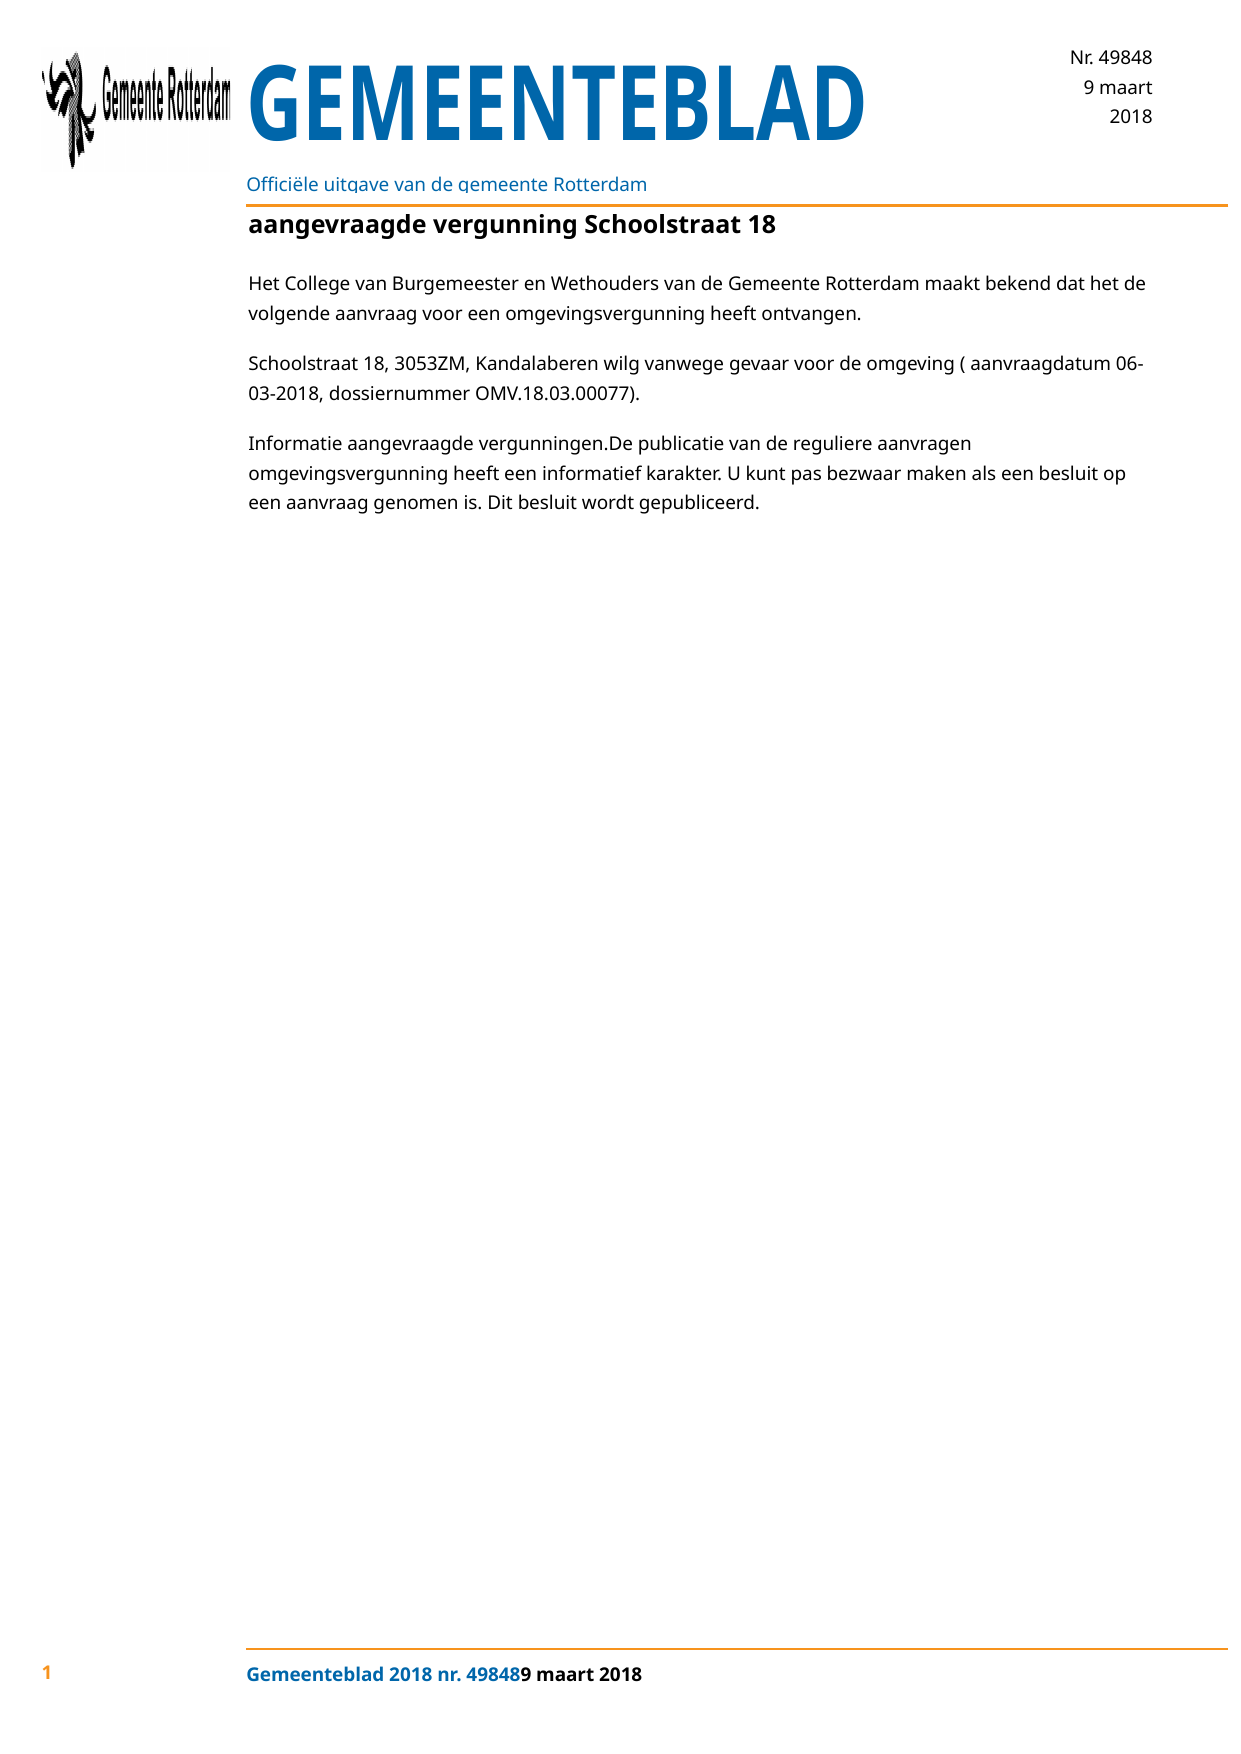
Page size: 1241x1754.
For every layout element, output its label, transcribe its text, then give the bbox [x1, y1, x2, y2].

text aangevraagde vergunning Schoolstraat 18 [248, 207, 1152, 241]
picture [41, 47, 231, 172]
text Schoolstraat 18, 3053ZM, Kandalaberen wilg vanwege gevaar voor de omgeving ( aanvraagdatum 06-03-2018, dossiernummer OMV.18.03.00077). [248, 350, 1152, 406]
text Informatie aangevraagde vergunningen.De publicatie van de reguliere aanvragen omgevingsvergunning heeft een informatief karakter. U kunt pas bezwaar maken als een besluit op een aanvraag genomen is. Dit besluit wordt gepubliceerd. [248, 430, 1152, 515]
text Het College van Burgemeester en Wethouders van de Gemeente Rotterdam maakt bekend dat het de volgende aanvraag voor een omgevingsvergunning heeft ontvangen. [248, 270, 1152, 326]
